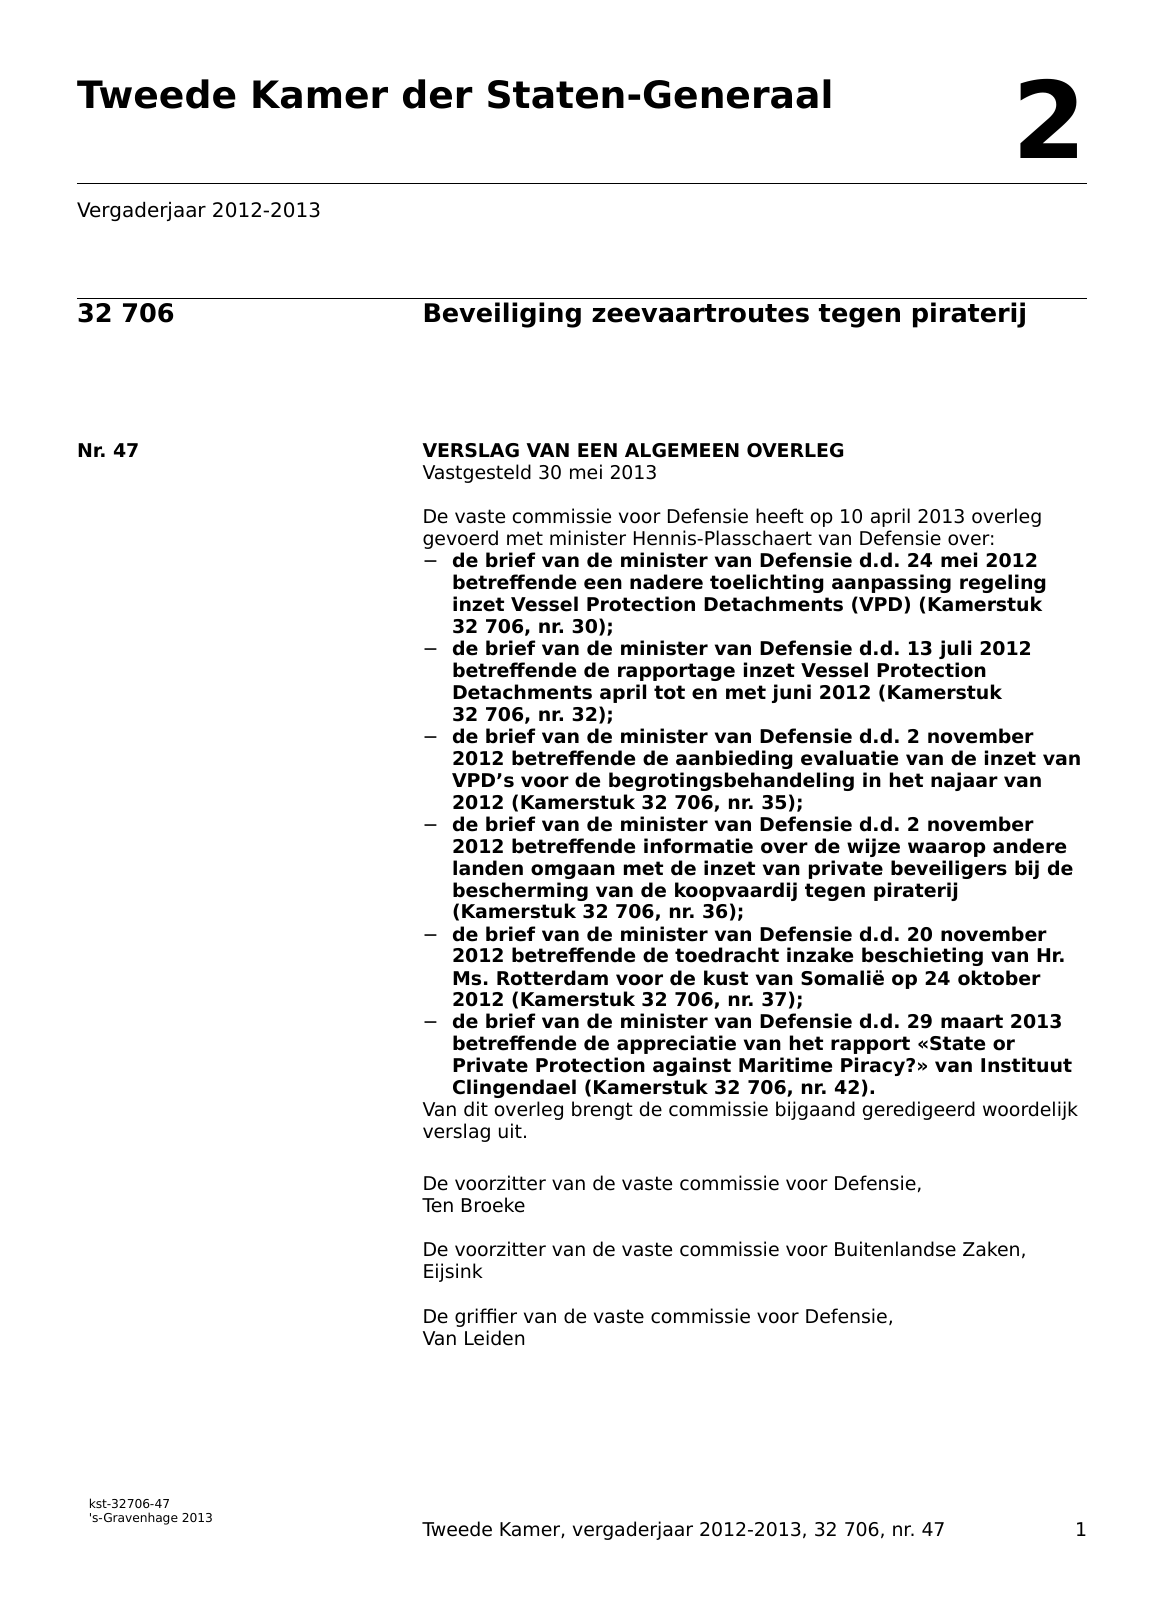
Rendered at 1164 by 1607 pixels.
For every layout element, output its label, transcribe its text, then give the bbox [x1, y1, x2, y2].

text Van dit overleg brengt de commissie bijgaand geredigeerd woordelijk verslag uit. [422, 1099, 1087, 1143]
subtitle Nr. 47 VERSLAG VAN EEN ALGEMEEN OVERLEG [77, 440, 1087, 462]
text − de brief van de minister van Defensie d.d. 20 november 2012 betreffende de toedracht inzake beschieting van Hr. Ms. Rotterdam voor de kust van Somalië op 24 oktober 2012 (Kamerstuk 32 706, nr. 37); [422, 923, 1087, 1011]
text − de brief van de minister van Defensie d.d. 13 juli 2012 betreffende de rapportage inzet Vessel Protection Detachments april tot en met juni 2012 (Kamerstuk 32 706, nr. 32); [422, 638, 1087, 726]
subtitle 32 706 Beveiliging zeevaartroutes tegen piraterij [77, 299, 1087, 329]
text − de brief van de minister van Defensie d.d. 2 november 2012 betreffende informatie over de wijze waarop andere landen omgaan met de inzet van private beveiligers bij de bescherming van de koopvaardij tegen piraterij (Kamerstuk 32 706, nr. 36); [422, 813, 1087, 923]
text − de brief van de minister van Defensie d.d. 24 mei 2012 betreffende een nadere toelichting aanpassing regeling inzet Vessel Protection Detachments (VPD) (Kamerstuk 32 706, nr. 30); [422, 550, 1087, 638]
text Vastgesteld 30 mei 2013 [422, 462, 1087, 484]
table_header Tweede Kamer der Staten-Generaal [77, 59, 886, 183]
text De griffier van de vaste commissie voor Defensie, Van Leiden [422, 1306, 1087, 1349]
text De vaste commissie voor Defensie heeft op 10 april 2013 overleg gevoerd met minister Hennis-Plasschaert van Defensie over: [422, 506, 1087, 550]
text − de brief van de minister van Defensie d.d. 29 maart 2013 betreffende de appreciatie van het rapport «State or Private Protection against Maritime Piracy?» van Instituut Clingendael (Kamerstuk 32 706, nr. 42). [422, 1011, 1087, 1099]
text 's-Gravenhage 2013 [88, 1511, 323, 1525]
text − de brief van de minister van Defensie d.d. 2 november 2012 betreffende de aanbieding evaluatie van de inzet van VPD’s voor de begrotingsbehandeling in het najaar van 2012 (Kamerstuk 32 706, nr. 35); [422, 726, 1087, 813]
table_header 2 [886, 59, 1087, 183]
table_cell Vergaderjaar 2012-2013 [77, 184, 1087, 298]
text kst-32706-47 [88, 1497, 323, 1511]
text De voorzitter van de vaste commissie voor Defensie, Ten Broeke [422, 1173, 1087, 1217]
text De voorzitter van de vaste commissie voor Buitenlandse Zaken, Eijsink [422, 1239, 1087, 1283]
